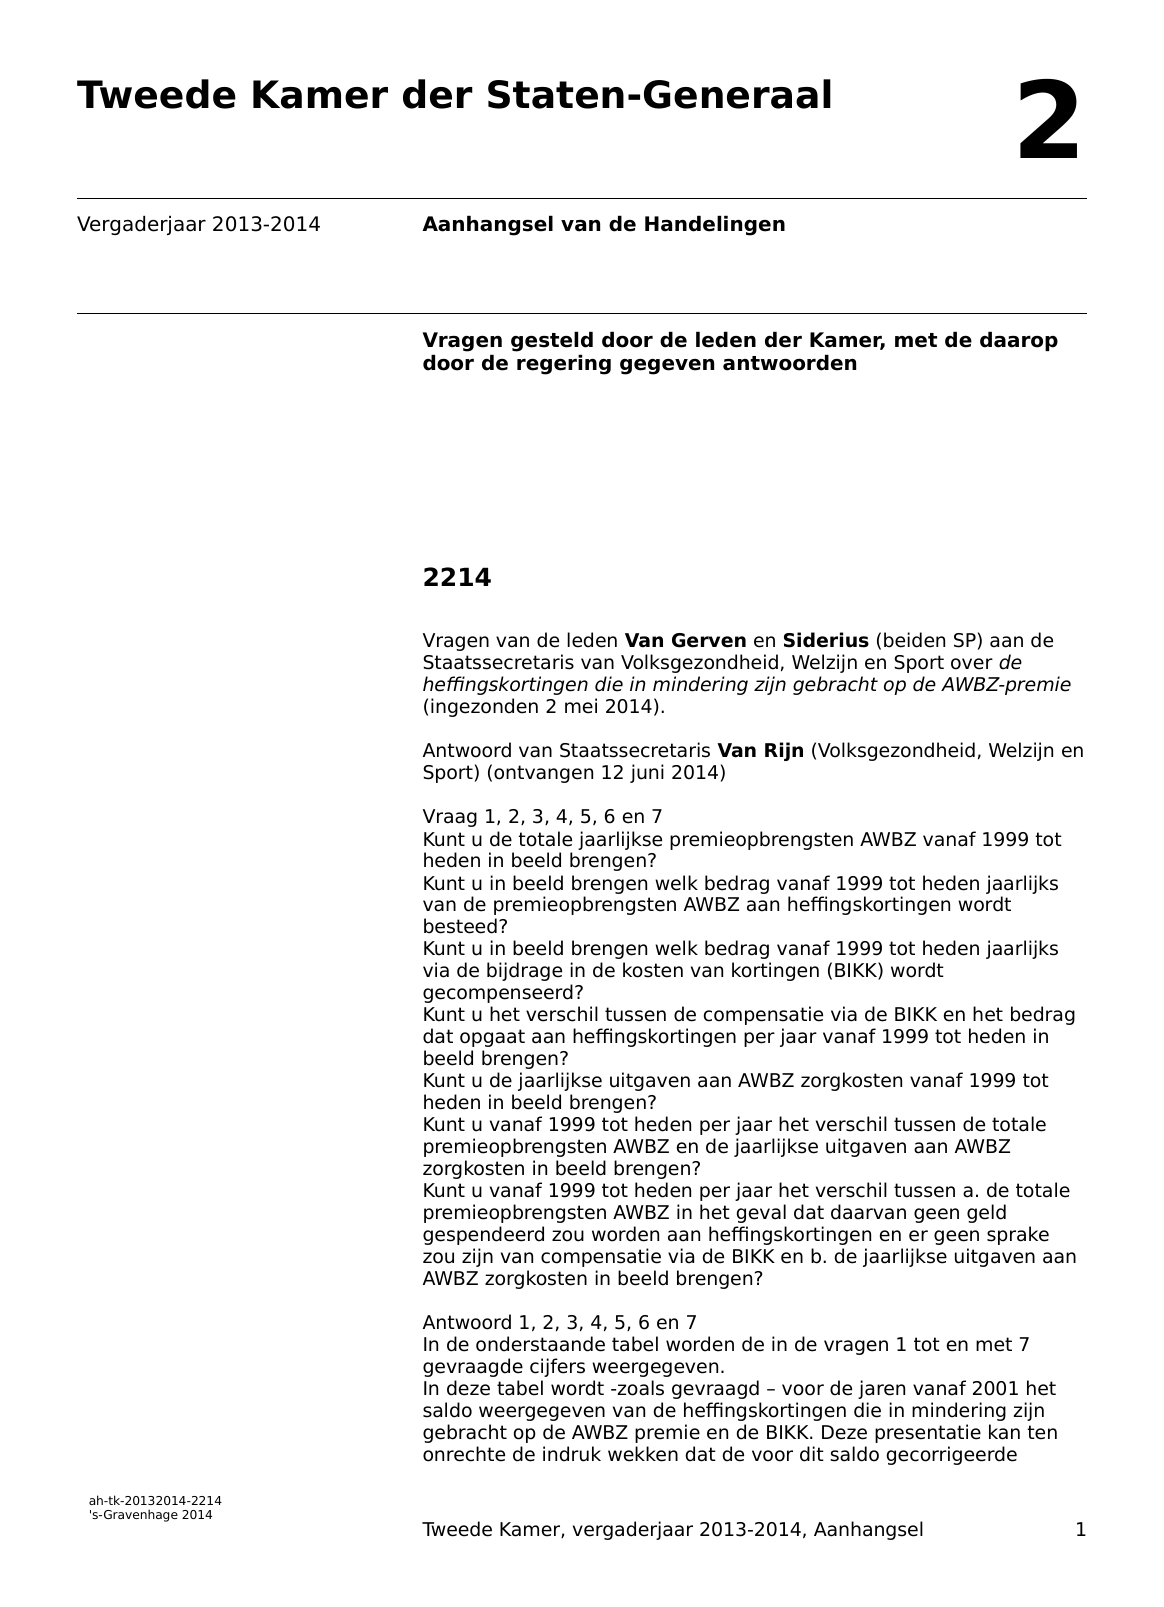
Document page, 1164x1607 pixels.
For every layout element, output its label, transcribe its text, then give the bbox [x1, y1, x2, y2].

text In deze tabel wordt -zoals gevraagd – voor de jaren vanaf 2001 het saldo weergegeven van de heffingskortingen die in mindering zijn gebracht op de AWBZ premie en de BIKK. Deze presentatie kan ten onrechte de indruk wekken dat de voor dit saldo gecorrigeerde [422, 1378, 1087, 1466]
text Vragen van de leden Van Gerven en Siderius (beiden SP) aan de Staatssecretaris van Volksgezondheid, Welzijn en Sport over de heffingskortingen die in mindering zijn gebracht op de AWBZ-premie (ingezonden 2 mei 2014). [422, 630, 1087, 718]
text Kunt u het verschil tussen de compensatie via de BIKK en het bedrag dat opgaat aan heffingskortingen per jaar vanaf 1999 tot heden in beeld brengen? [422, 1004, 1087, 1070]
text Kunt u in beeld brengen welk bedrag vanaf 1999 tot heden jaarlijks via de bijdrage in de kosten van kortingen (BIKK) wordt gecompenseerd? [422, 938, 1087, 1004]
table_header 2 [886, 59, 1087, 198]
table_cell Aanhangsel van de Handelingen [422, 199, 1087, 313]
table_cell [77, 314, 422, 375]
table_cell Vragen gesteld door de leden der Kamer, met de daarop door de regering gegeven antwoorden [422, 314, 1087, 375]
text Kunt u de jaarlijkse uitgaven aan AWBZ zorgkosten vanaf 1999 tot heden in beeld brengen? [422, 1070, 1087, 1114]
text Kunt u de totale jaarlijkse premieopbrengsten AWBZ vanaf 1999 tot heden in beeld brengen? [422, 828, 1087, 872]
text In de onderstaande tabel worden de in de vragen 1 tot en met 7 gevraagde cijfers weergegeven. [422, 1334, 1087, 1378]
text 2214 [422, 563, 1087, 592]
text 's-Gravenhage 2014 [88, 1508, 323, 1522]
table_header Tweede Kamer der Staten-Generaal [77, 59, 886, 198]
text Vraag 1, 2, 3, 4, 5, 6 en 7 [422, 806, 1087, 828]
text Kunt u in beeld brengen welk bedrag vanaf 1999 tot heden jaarlijks van de premieopbrengsten AWBZ aan heffingskortingen wordt besteed? [422, 872, 1087, 938]
table_cell Vergaderjaar 2013-2014 [77, 199, 422, 313]
text Kunt u vanaf 1999 tot heden per jaar het verschil tussen de totale premieopbrengsten AWBZ en de jaarlijkse uitgaven aan AWBZ zorgkosten in beeld brengen? [422, 1114, 1087, 1180]
text ah-tk-20132014-2214 [88, 1494, 323, 1508]
text Antwoord 1, 2, 3, 4, 5, 6 en 7 [422, 1312, 1087, 1334]
text Antwoord van Staatssecretaris Van Rijn (Volksgezondheid, Welzijn en Sport) (ontvangen 12 juni 2014) [422, 740, 1087, 784]
text Kunt u vanaf 1999 tot heden per jaar het verschil tussen a. de totale premieopbrengsten AWBZ in het geval dat daarvan geen geld gespendeerd zou worden aan heffingskortingen en er geen sprake zou zijn van compensatie via de BIKK en b. de jaarlijkse uitgaven aan AWBZ zorgkosten in beeld brengen? [422, 1180, 1087, 1290]
